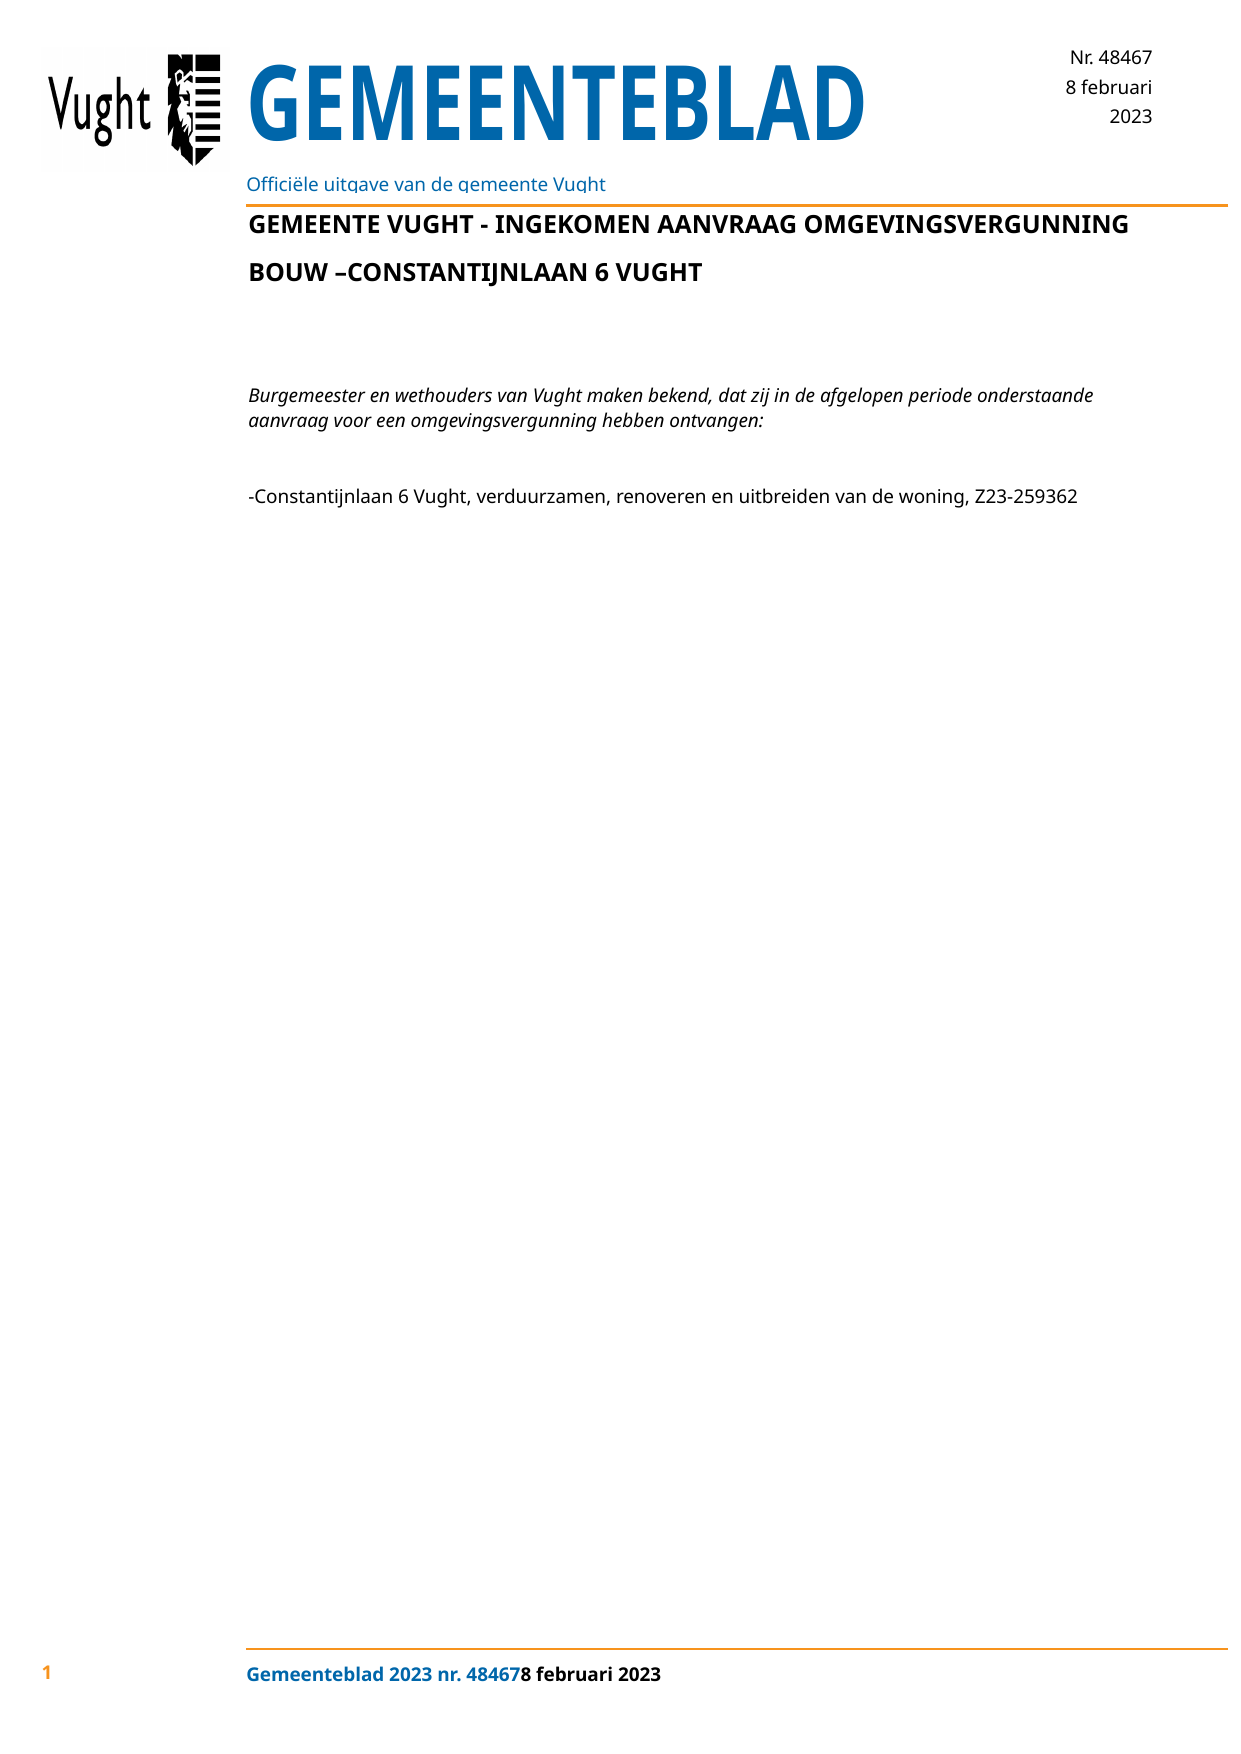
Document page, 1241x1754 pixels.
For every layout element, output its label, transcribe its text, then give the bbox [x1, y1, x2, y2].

text Burgemeester en wethouders van Vught maken bekend, dat zij in de afgelopen periode onderstaande aanvraag voor een omgevingsvergunning hebben ontvangen: [248, 382, 1152, 433]
text GEMEENTE VUGHT - INGEKOMEN AANVRAAG OMGEVINGSVERGUNNING BOUW –CONSTANTIJNLAAN 6 VUGHT [248, 207, 1152, 288]
text -Constantijnlaan 6 Vught, verduurzamen, renoveren en uitbreiden van de woning, Z23-259362 [248, 484, 1152, 509]
picture [41, 47, 231, 172]
